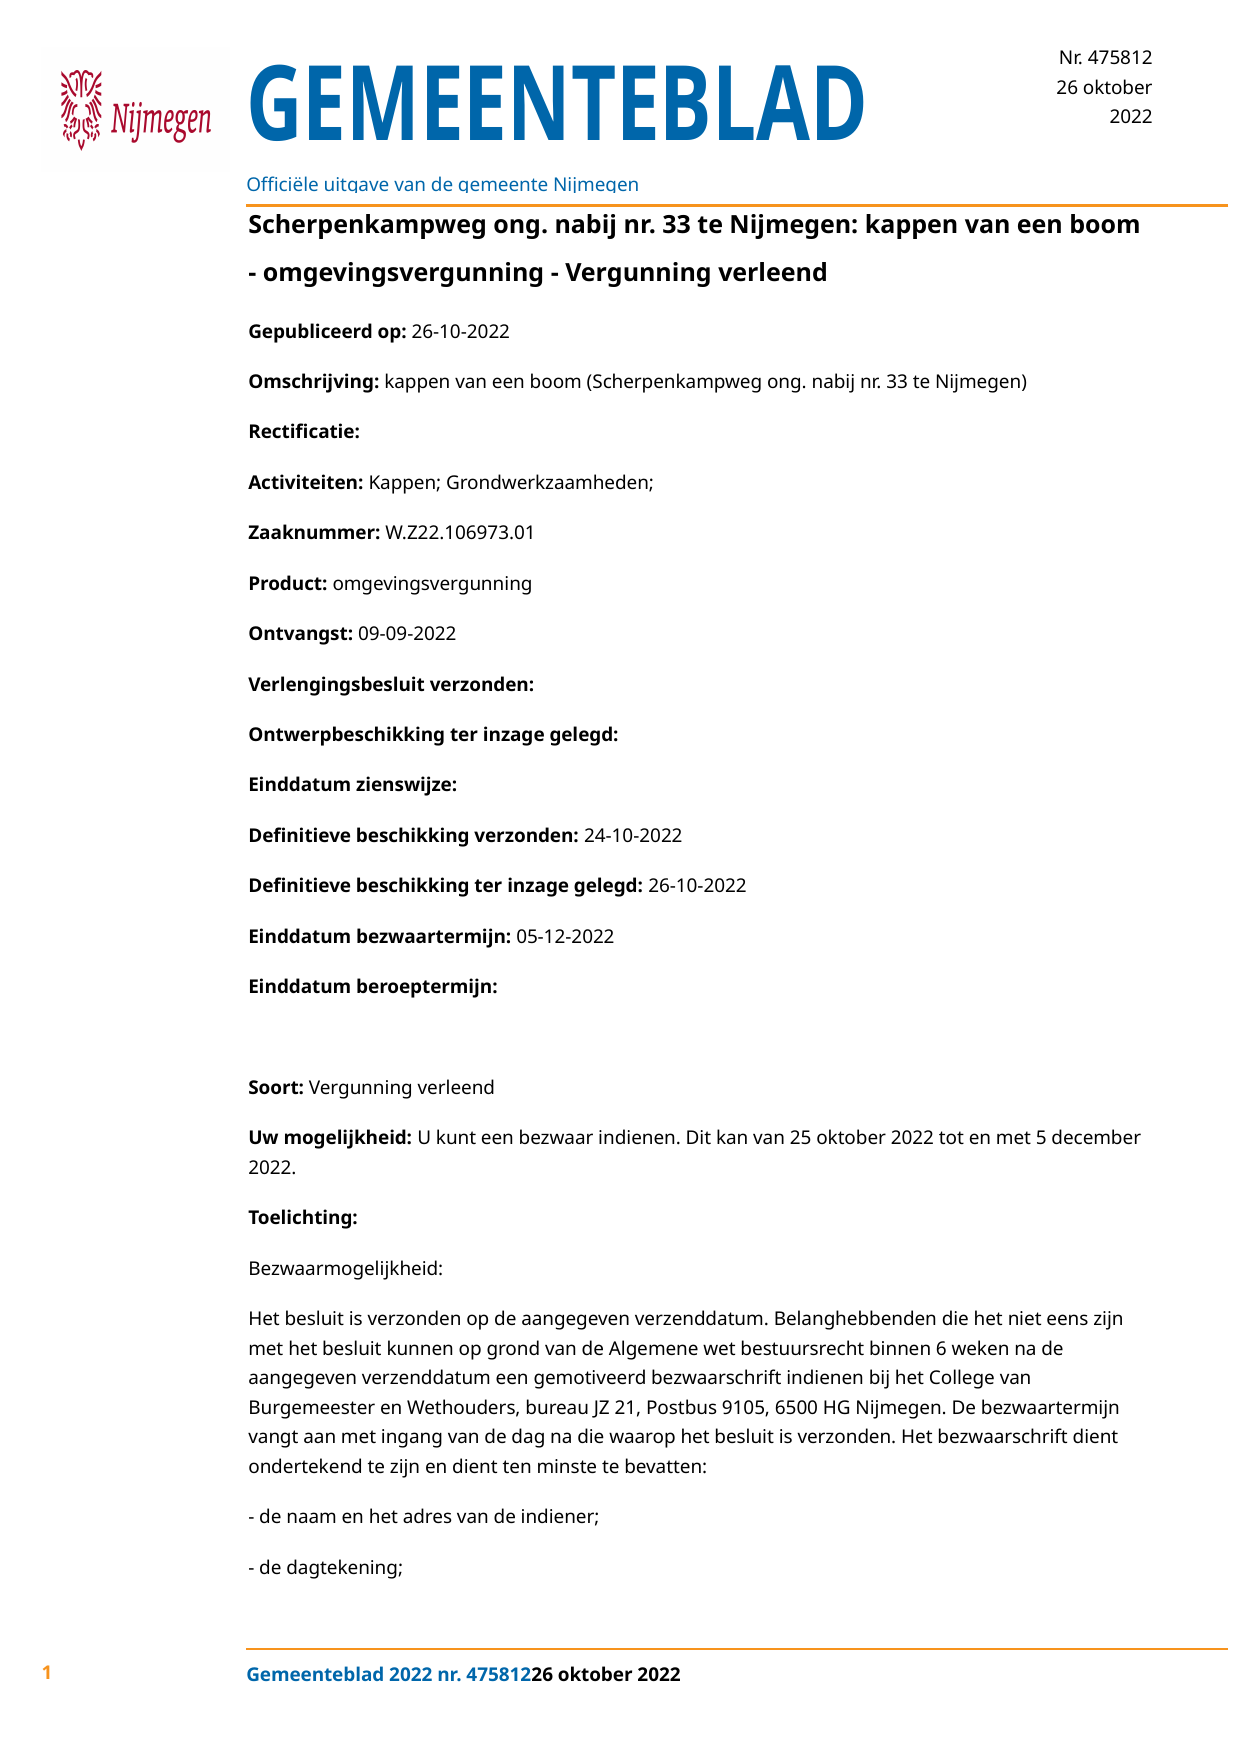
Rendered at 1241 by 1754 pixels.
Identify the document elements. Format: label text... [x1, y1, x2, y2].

text Omschrijving: kappen van een boom (Scherpenkampweg ong. nabij nr. 33 te Nijmegen) [248, 368, 1152, 394]
text Activiteiten: Kappen; Grondwerkzaamheden; [248, 469, 1152, 495]
text Scherpenkampweg ong. nabij nr. 33 te Nijmegen: kappen van een boom - omgevingsvergunning - Vergunning verleend [248, 207, 1152, 288]
text Zaaknummer: W.Z22.106973.01 [248, 519, 1152, 545]
text Ontvangst: 09-09-2022 [248, 620, 1152, 646]
text Toelichting: [248, 1204, 1152, 1230]
text Soort: Vergunning verleend [248, 1074, 1152, 1100]
text Het besluit is verzonden op de aangegeven verzenddatum. Belanghebbenden die het niet eens zijn met het besluit kunnen op grond van de Algemene wet bestuursrecht binnen 6 weken na de aangegeven verzenddatum een gemotiveerd bezwaarschrift indienen bij het College van Burgemeester en Wethouders, bureau JZ 21, Postbus 9105, 6500 HG Nijmegen. De bezwaartermijn vangt aan met ingang van de dag na die waarop het besluit is verzonden. Het bezwaarschrift dient ondertekend te zijn en dient ten minste te bevatten: [248, 1305, 1152, 1479]
text Einddatum bezwaartermijn: 05-12-2022 [248, 923, 1152, 949]
text Ontwerpbeschikking ter inzage gelegd: [248, 721, 1152, 747]
text Bezwaarmogelijkheid: [248, 1255, 1152, 1281]
text Product: omgevingsvergunning [248, 570, 1152, 596]
text Verlengingsbesluit verzonden: [248, 671, 1152, 697]
text Einddatum beroeptermijn: [248, 973, 1152, 999]
text - de naam en het adres van de indiener; [248, 1504, 1152, 1529]
text Einddatum zienswijze: [248, 772, 1152, 797]
text Gepubliceerd op: 26-10-2022 [248, 318, 1152, 344]
picture [41, 47, 231, 172]
text Definitieve beschikking verzonden: 24-10-2022 [248, 822, 1152, 848]
text Rectificatie: [248, 419, 1152, 444]
text Uw mogelijkheid: U kunt een bezwaar indienen. Dit kan van 25 oktober 2022 tot en met 5 december 2022. [248, 1124, 1152, 1180]
text - de dagtekening; [248, 1554, 1152, 1580]
text Definitieve beschikking ter inzage gelegd: 26-10-2022 [248, 872, 1152, 898]
